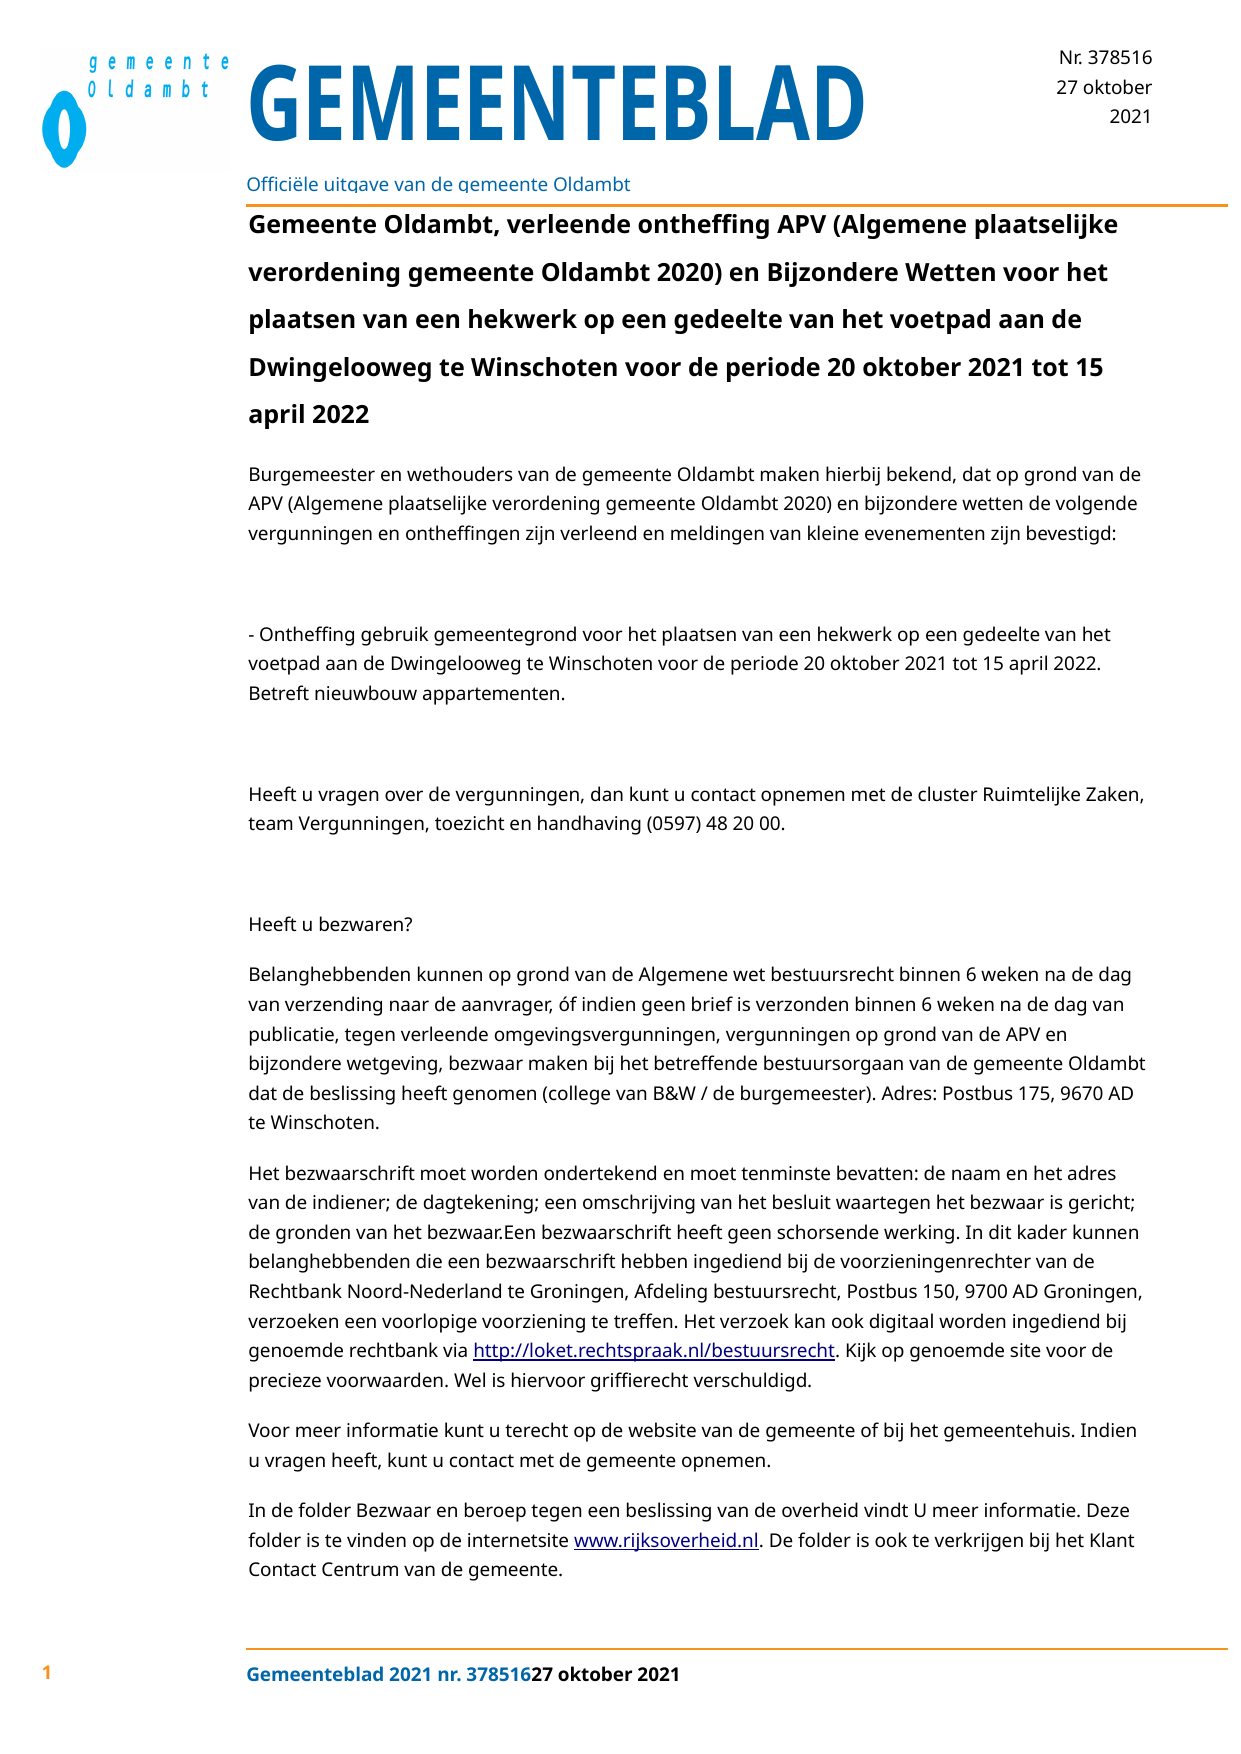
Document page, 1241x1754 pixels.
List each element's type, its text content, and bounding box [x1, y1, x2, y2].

text Heeft u bezwaren? [248, 911, 1152, 937]
text Gemeente Oldambt, verleende ontheffing APV (Algemene plaatselijke verordening gemeente Oldambt 2020) en Bijzondere Wetten voor het plaatsen van een hekwerk op een gedeelte van het voetpad aan de Dwingelooweg te Winschoten voor de periode 20 oktober 2021 tot 15 april 2022 [248, 207, 1152, 431]
text Burgemeester en wethouders van de gemeente Oldambt maken hierbij bekend, dat op grond van de APV (Algemene plaatselijke verordening gemeente Oldambt 2020) en bijzondere wetten de volgende vergunningen en ontheffingen zijn verleend en meldingen van kleine evenementen zijn bevestigd: [248, 461, 1152, 546]
picture [41, 47, 231, 172]
text Belanghebbenden kunnen op grond van de Algemene wet bestuursrecht binnen 6 weken na de dag van verzending naar de aanvrager, óf indien geen brief is verzonden binnen 6 weken na de dag van publicatie, tegen verleende omgevingsvergunningen, vergunningen op grond van de APV en bijzondere wetgeving, bezwaar maken bij het betreffende bestuursorgaan van de gemeente Oldambt dat de beslissing heeft genomen (college van B&W / de burgemeester). Adres: Postbus 175, 9670 AD te Winschoten. [248, 962, 1152, 1135]
text Heeft u vragen over de vergunningen, dan kunt u contact opnemen met de cluster Ruimtelijke Zaken, team Vergunningen, toezicht en handhaving (0597) 48 20 00. [248, 781, 1152, 836]
text - Ontheffing gebruik gemeentegrond voor het plaatsen van een hekwerk op een gedeelte van het voetpad aan de Dwingelooweg te Winschoten voor de periode 20 oktober 2021 tot 15 april 2022. Betreft nieuwbouw appartementen. [248, 621, 1152, 706]
text Voor meer informatie kunt u terecht op de website van de gemeente of bij het gemeentehuis. Indien u vragen heeft, kunt u contact met de gemeente opnemen. [248, 1417, 1152, 1473]
text Het bezwaarschrift moet worden ondertekend en moet tenminste bevatten: de naam en het adres van de indiener; de dagtekening; een omschrijving van het besluit waartegen het bezwaar is gericht; de gronden van het bezwaar.Een bezwaarschrift heeft geen schorsende werking. In dit kader kunnen belanghebbenden die een bezwaarschrift hebben ingediend bij de voorzieningenrechter van de Rechtbank Noord-Nederland te Groningen, Afdeling bestuursrecht, Postbus 150, 9700 AD Groningen, verzoeken een voorlopige voorziening te treffen. Het verzoek kan ook digitaal worden ingediend bij genoemde rechtbank via http://loket.rechtspraak.nl/bestuursrecht. Kijk op genoemde site voor de precieze voorwaarden. Wel is hiervoor griffierecht verschuldigd. [248, 1160, 1152, 1393]
text In de folder Bezwaar en beroep tegen een beslissing van de overheid vindt U meer informatie. Deze folder is te vinden op de internetsite www.rijksoverheid.nl. De folder is ook te verkrijgen bij het Klant Contact Centrum van de gemeente. [248, 1497, 1152, 1582]
